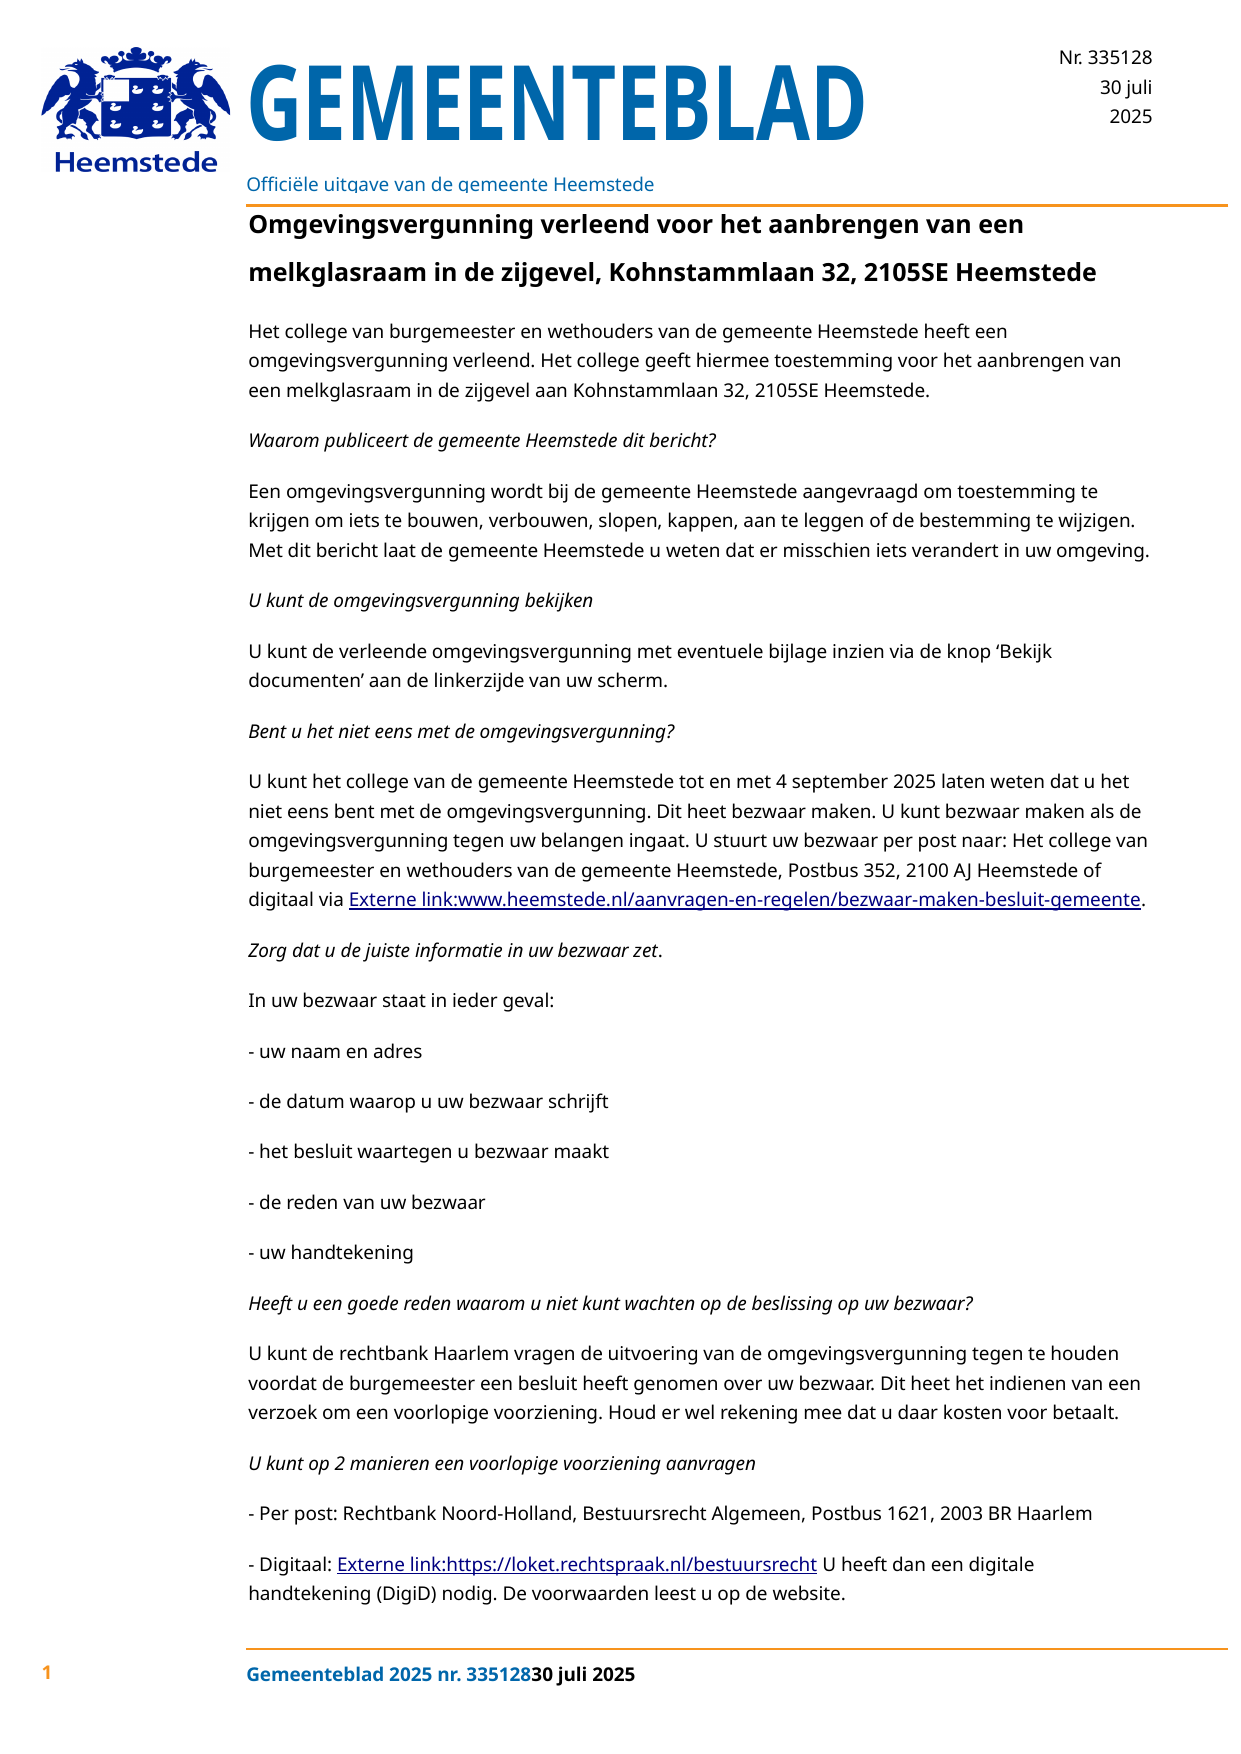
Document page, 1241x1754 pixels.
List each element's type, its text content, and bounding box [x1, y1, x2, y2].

text Heeft u een goede reden waarom u niet kunt wachten op de beslissing op uw bezwaar? [248, 1290, 1152, 1316]
text Een omgevingsvergunning wordt bij de gemeente Heemstede aangevraagd om toestemming te krijgen om iets te bouwen, verbouwen, slopen, kappen, aan te leggen of de bestemming te wijzigen. Met dit bericht laat de gemeente Heemstede u weten dat er misschien iets verandert in uw omgeving. [248, 478, 1152, 563]
text Waarom publiceert de gemeente Heemstede dit bericht? [248, 427, 1152, 453]
text U kunt de verleende omgevingsvergunning met eventuele bijlage inzien via de knop ‘Bekijk documenten’ aan de linkerzijde van uw scherm. [248, 638, 1152, 693]
text - het besluit waartegen u bezwaar maakt [248, 1139, 1152, 1164]
text - de datum waarop u uw bezwaar schrijft [248, 1088, 1152, 1114]
text U kunt de omgevingsvergunning bekijken [248, 587, 1152, 613]
text Bent u het niet eens met de omgevingsvergunning? [248, 718, 1152, 744]
text U kunt het college van de gemeente Heemstede tot en met 4 september 2025 laten weten dat u het niet eens bent met de omgevingsvergunning. Dit heet bezwaar maken. U kunt bezwaar maken als de omgevingsvergunning tegen uw belangen ingaat. U stuurt uw bezwaar per post naar: Het college van burgemeester en wethouders van de gemeente Heemstede, Postbus 352, 2100 AJ Heemstede of digitaal via Externe link:www.heemstede.nl/aanvragen-en-regelen/bezwaar-maken-besluit-gemeente. [248, 768, 1152, 912]
text In uw bezwaar staat in ieder geval: [248, 987, 1152, 1013]
text - Per post: Rechtbank Noord-Holland, Bestuursrecht Algemeen, Postbus 1621, 2003 BR Haarlem [248, 1500, 1152, 1526]
text Het college van burgemeester en wethouders van de gemeente Heemstede heeft een omgevingsvergunning verleend. Het college geeft hiermee toestemming voor het aanbrengen van een melkglasraam in de zijgevel aan Kohnstammlaan 32, 2105SE Heemstede. [248, 318, 1152, 403]
text U kunt op 2 manieren een voorlopige voorziening aanvragen [248, 1450, 1152, 1476]
text - de reden van uw bezwaar [248, 1189, 1152, 1215]
picture [41, 47, 231, 172]
text U kunt de rechtbank Haarlem vragen de uitvoering van de omgevingsvergunning tegen te houden voordat de burgemeester een besluit heeft genomen over uw bezwaar. Dit heet het indienen van een verzoek om een voorlopige voorziening. Houd er wel rekening mee dat u daar kosten voor betaalt. [248, 1340, 1152, 1425]
text - uw handtekening [248, 1239, 1152, 1265]
text Omgevingsvergunning verleend voor het aanbrengen van een melkglasraam in de zijgevel, Kohnstammlaan 32, 2105SE Heemstede [248, 207, 1152, 288]
text Zorg dat u de juiste informatie in uw bezwaar zet. [248, 937, 1152, 963]
text - Digitaal: Externe link:https://loket.rechtspraak.nl/bestuursrecht U heeft dan een digitale handtekening (DigiD) nodig. De voorwaarden leest u op de website. [248, 1551, 1152, 1606]
text - uw naam en adres [248, 1038, 1152, 1064]
